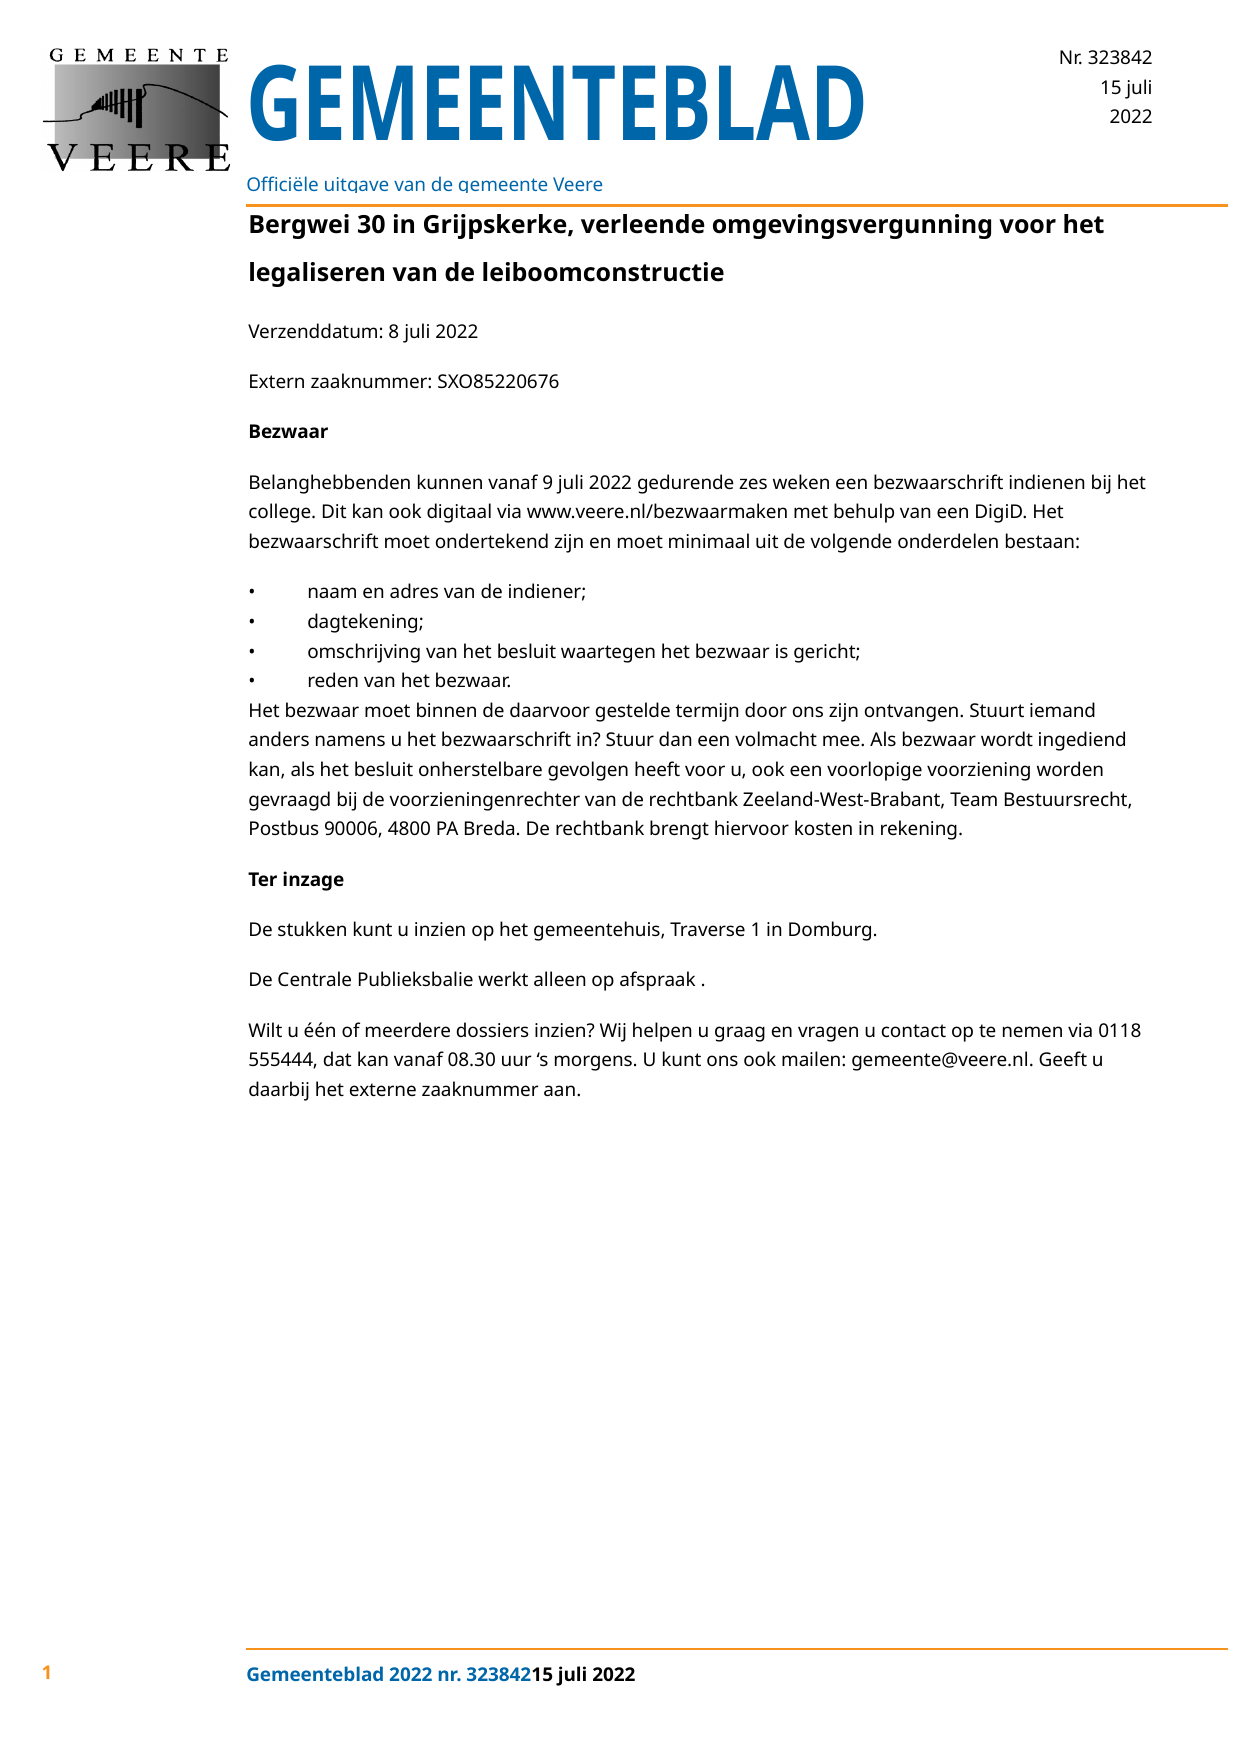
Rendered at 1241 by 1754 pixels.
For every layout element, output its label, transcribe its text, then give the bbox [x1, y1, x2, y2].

list omschrijving van het besluit waartegen het bezwaar is gericht; [248, 638, 1152, 664]
list naam en adres van de indiener; [248, 579, 1152, 604]
list dagtekening; [248, 608, 1152, 634]
text Bergwei 30 in Grijpskerke, verleende omgevingsvergunning voor het legaliseren van de leiboomconstructie [248, 207, 1152, 288]
text De stukken kunt u inzien op het gemeentehuis, Traverse 1 in Domburg. [248, 916, 1152, 942]
text Belanghebbenden kunnen vanaf 9 juli 2022 gedurende zes weken een bezwaarschrift indienen bij het college. Dit kan ook digitaal via www.veere.nl/bezwaarmaken met behulp van een DigiD. Het bezwaarschrift moet ondertekend zijn en moet minimaal uit de volgende onderdelen bestaan: [248, 469, 1152, 554]
text Ter inzage [248, 866, 1152, 892]
list reden van het bezwaar. [248, 667, 1152, 693]
text Het bezwaar moet binnen de daarvoor gestelde termijn door ons zijn ontvangen. Stuurt iemand anders namens u het bezwaarschrift in? Stuur dan een volmacht mee. Als bezwaar wordt ingediend kan, als het besluit onherstelbare gevolgen heeft voor u, ook een voorlopige voorziening worden gevraagd bij de voorzieningenrechter van de rechtbank Zeeland-West-Brabant, Team Bestuursrecht, Postbus 90006, 4800 PA Breda. De rechtbank brengt hiervoor kosten in rekening. [248, 697, 1152, 841]
picture [41, 47, 231, 172]
text Verzenddatum: 8 juli 2022 [248, 318, 1152, 344]
text De Centrale Publieksbalie werkt alleen op afspraak . [248, 967, 1152, 992]
text Bezwaar [248, 419, 1152, 444]
text Wilt u één of meerdere dossiers inzien? Wij helpen u graag en vragen u contact op te nemen via 0118 555444, dat kan vanaf 08.30 uur ‘s morgens. U kunt ons ook mailen: gemeente@veere.nl. Geeft u daarbij het externe zaaknummer aan. [248, 1017, 1152, 1102]
text Extern zaaknummer: SXO85220676 [248, 368, 1152, 394]
